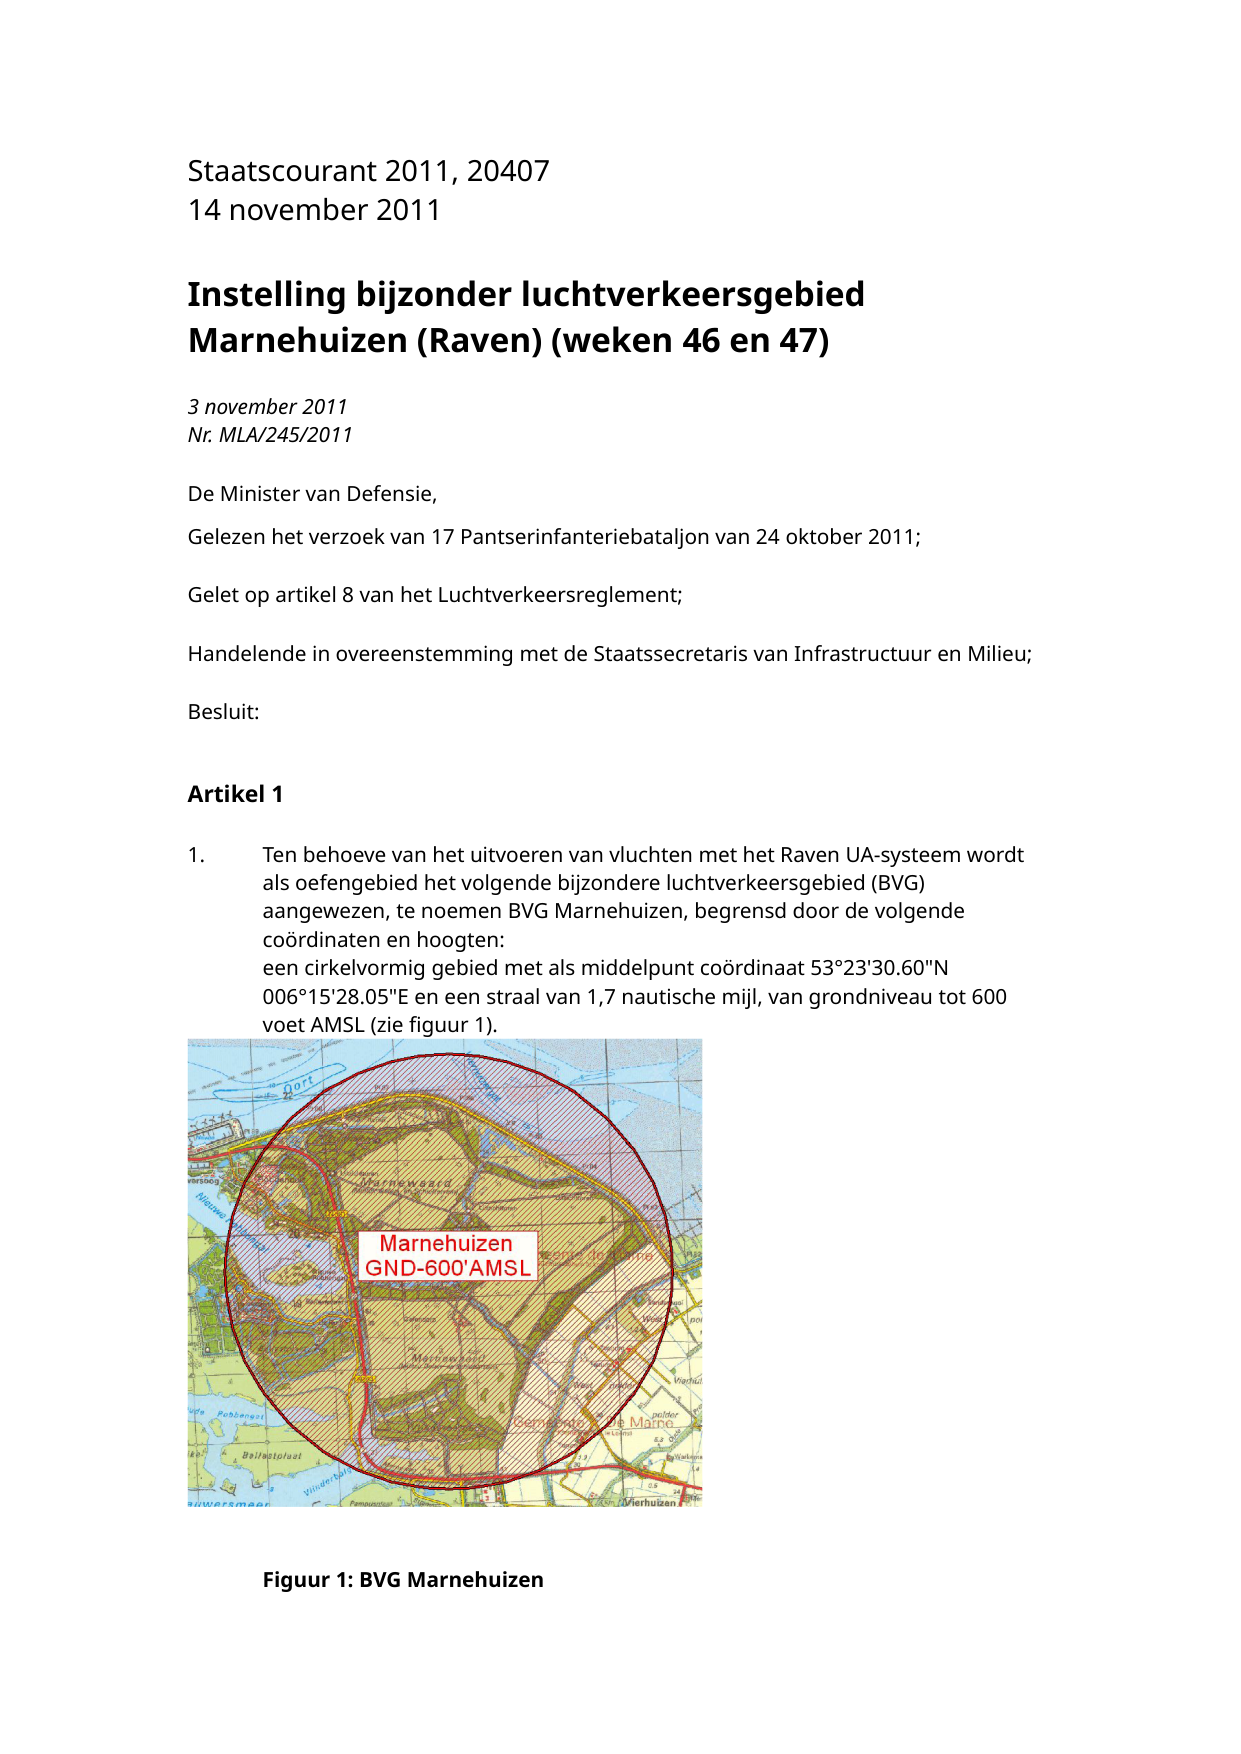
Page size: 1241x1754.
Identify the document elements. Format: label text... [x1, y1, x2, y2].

text Staatscourant 2011, 20407 [187, 150, 1053, 190]
list Figuur 1: BVG Marnehuizen [187, 1565, 1053, 1593]
list Ten behoeve van het uitvoeren van vluchten met het Raven UA-systeem wordt als oefengebied het volgende bijzondere luchtverkeersgebied (BVG) aangewezen, te noemen BVG Marnehuizen, begrensd door de volgende coördinaten en hoogten: [187, 840, 1053, 953]
picture [187, 1038, 703, 1507]
text De Minister van Defensie, [187, 479, 1053, 507]
subtitle Instelling bijzonder luchtverkeersgebied Marnehuizen (Raven) (weken 46 en 47) [187, 271, 1053, 362]
text Nr. MLA/245/2011 [187, 420, 1053, 449]
text 3 november 2011 [187, 392, 1053, 420]
text Besluit: [187, 697, 1053, 726]
text Gelet op artikel 8 van het Luchtverkeersreglement; [187, 581, 1053, 609]
text 14 november 2011 [187, 190, 1053, 229]
text Handelende in overeenstemming met de Staatssecretaris van Infrastructuur en Milieu; [187, 639, 1053, 667]
text Gelezen het verzoek van 17 Pantserinfanteriebataljon van 24 oktober 2011; [187, 522, 1053, 551]
list een cirkelvormig gebied met als middelpunt coördinaat 53°23'30.60"N 006°15'28.05"E en een straal van 1,7 nautische mijl, van grondniveau tot 600 voet AMSL (zie figuur 1). [187, 953, 1053, 1039]
subtitle Artikel 1 [187, 778, 1053, 810]
